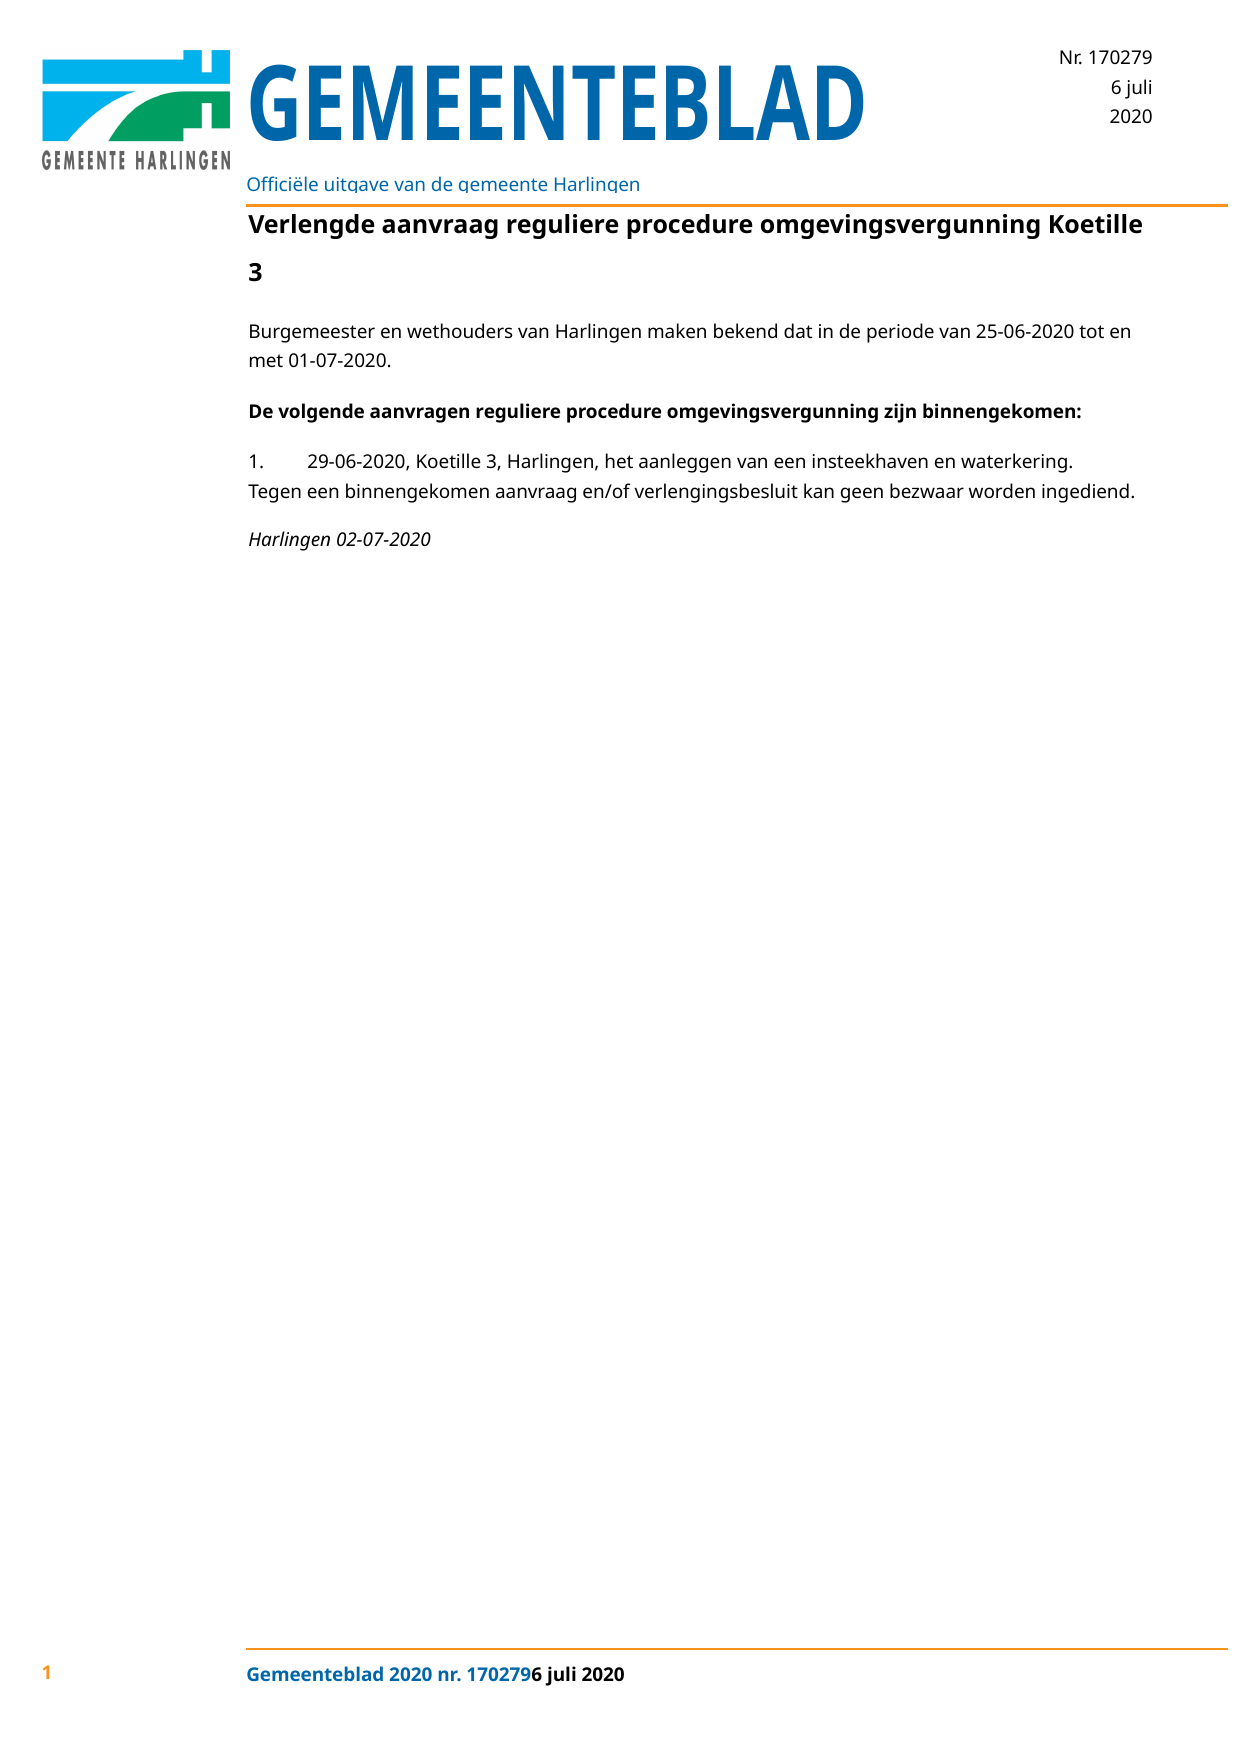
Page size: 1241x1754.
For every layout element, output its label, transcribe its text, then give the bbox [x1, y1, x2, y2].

text Verlengde aanvraag reguliere procedure omgevingsvergunning Koetille 3 [248, 207, 1152, 288]
text Burgemeester en wethouders van Harlingen maken bekend dat in de periode van 25-06-2020 tot en met 01-07-2020. [248, 318, 1152, 373]
list 29-06-2020, Koetille 3, Harlingen, het aanleggen van een insteekhaven en waterkering. [248, 448, 1152, 474]
text Harlingen 02-07-2020 [248, 526, 1152, 551]
text Tegen een binnengekomen aanvraag en/of verlengingsbesluit kan geen bezwaar worden ingediend. [248, 478, 1152, 504]
text De volgende aanvragen reguliere procedure omgevingsvergunning zijn binnengekomen: [248, 398, 1152, 424]
picture [41, 47, 231, 172]
